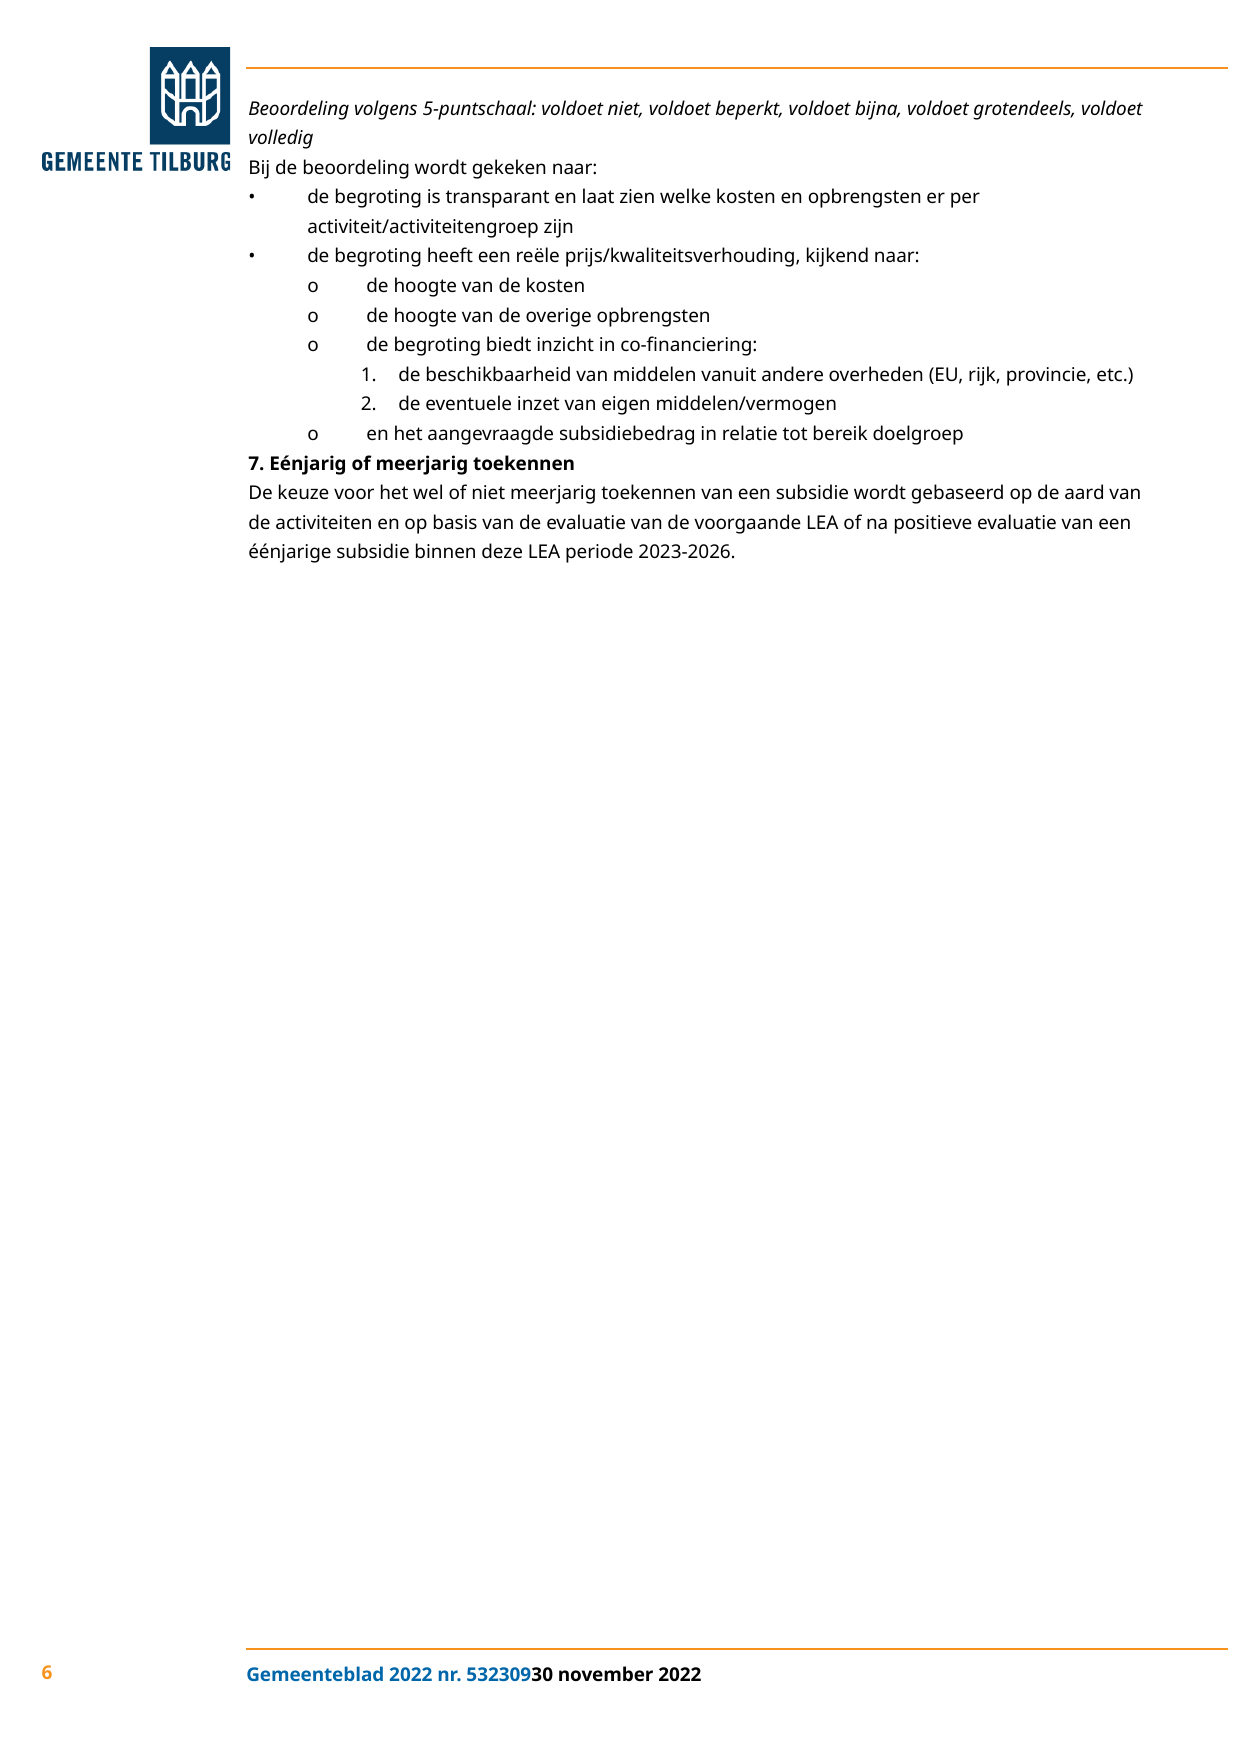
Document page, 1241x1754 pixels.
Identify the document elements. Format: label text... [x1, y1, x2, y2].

text Bij de beoordeling wordt gekeken naar: [248, 154, 1152, 180]
list de hoogte van de kosten [307, 272, 1152, 298]
list de begroting biedt inzicht in co-financiering: [307, 331, 1152, 357]
text Beoordeling volgens 5-puntschaal: voldoet niet, voldoet beperkt, voldoet bijna, voldoet grotendeels, voldoet volledig [248, 95, 1152, 150]
list de begroting heeft een reële prijs/kwaliteitsverhouding, kijkend naar: [248, 243, 1152, 268]
list de hoogte van de overige opbrengsten [307, 302, 1152, 328]
text 7. Eénjarig of meerjarig toekennen [248, 450, 1152, 476]
picture [41, 47, 231, 172]
list de eventuele inzet van eigen middelen/vermogen [361, 391, 1152, 416]
list de beschikbaarheid van middelen vanuit andere overheden (EU, rijk, provincie, etc.) [361, 361, 1152, 387]
list de begroting is transparant en laat zien welke kosten en opbrengsten er per activiteit/activiteitengroep zijn [248, 183, 1152, 239]
list en het aangevraagde subsidiebedrag in relatie tot bereik doelgroep [307, 420, 1152, 446]
text De keuze voor het wel of niet meerjarig toekennen van een subsidie wordt gebaseerd op de aard van de activiteiten en op basis van de evaluatie van de voorgaande LEA of na positieve evaluatie van een éénjarige subsidie binnen deze LEA periode 2023-2026. [248, 479, 1152, 564]
